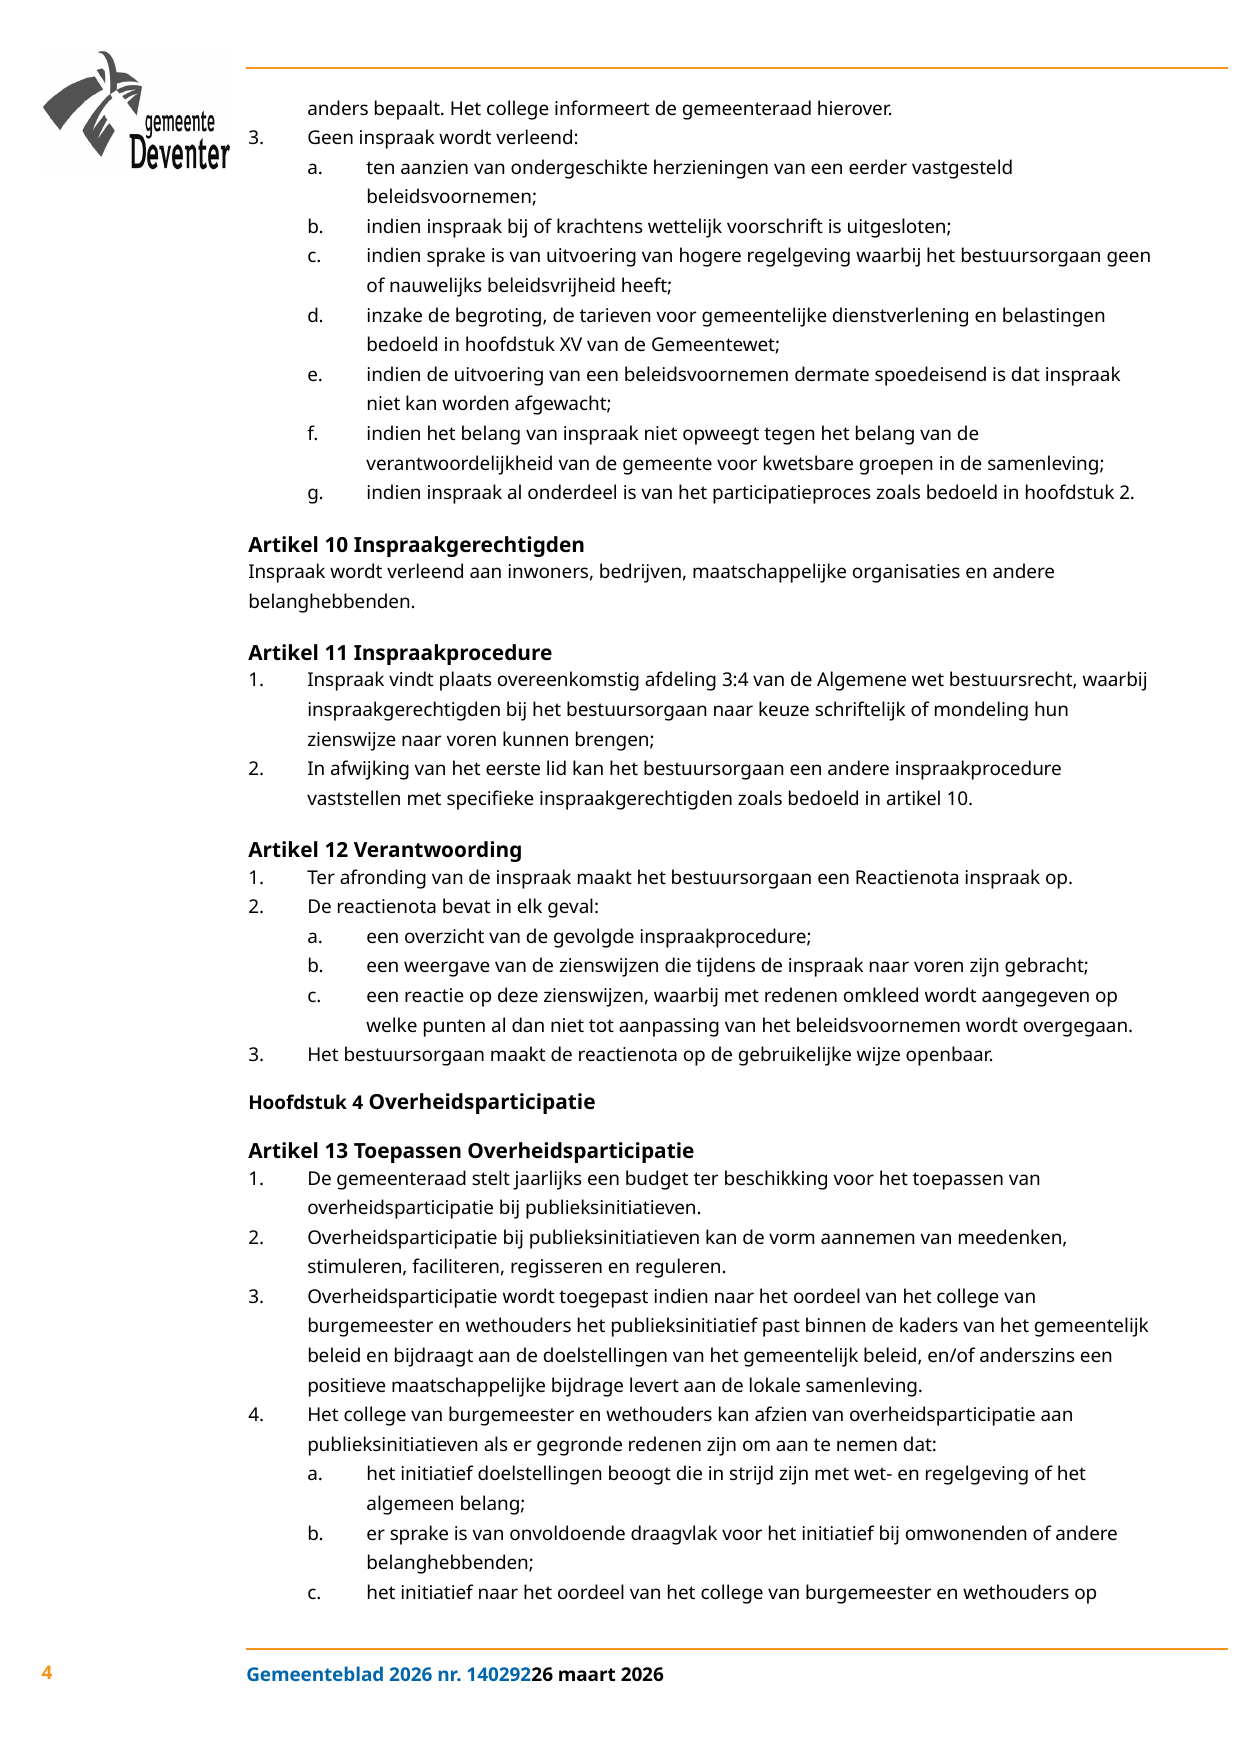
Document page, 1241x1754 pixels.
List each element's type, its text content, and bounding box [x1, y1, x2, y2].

list het initiatief naar het oordeel van het college van burgemeester en wethouders op [307, 1579, 1152, 1604]
text Artikel 10 Inspraakgerechtigden [248, 530, 1152, 558]
text Hoofdstuk 4 Overheidsparticipatie [248, 1087, 1152, 1115]
list Het bestuursorgaan maakt de reactienota op de gebruikelijke wijze openbaar. [248, 1041, 1152, 1067]
list een weergave van de zienswijzen die tijdens de inspraak naar voren zijn gebracht; [307, 953, 1152, 978]
list Geen inspraak wordt verleend: [248, 124, 1152, 150]
list het initiatief doelstellingen beoogt die in strijd zijn met wet- en regelgeving of het algemeen belang; [307, 1461, 1152, 1516]
list indien inspraak bij of krachtens wettelijk voorschrift is uitgesloten; [307, 213, 1152, 239]
text Artikel 11 Inspraakprocedure [248, 638, 1152, 667]
text Artikel 12 Verantwoording [248, 835, 1152, 864]
list In afwijking van het eerste lid kan het bestuursorgaan een andere inspraakprocedure vaststellen met specifieke inspraakgerechtigden zoals bedoeld in artikel 10. [248, 755, 1152, 811]
list indien de uitvoering van een beleidsvoornemen dermate spoedeisend is dat inspraak niet kan worden afgewacht; [307, 361, 1152, 416]
list indien het belang van inspraak niet opweegt tegen het belang van de verantwoordelijkheid van de gemeente voor kwetsbare groepen in de samenleving; [307, 420, 1152, 476]
list ten aanzien van ondergeschikte herzieningen van een eerder vastgesteld beleidsvoornemen; [307, 154, 1152, 209]
list een overzicht van de gevolgde inspraakprocedure; [307, 923, 1152, 949]
list inzake de begroting, de tarieven voor gemeentelijke dienstverlening en belastingen bedoeld in hoofdstuk XV van de Gemeentewet; [307, 302, 1152, 357]
list Overheidsparticipatie bij publieksinitiatieven kan de vorm aannemen van meedenken, stimuleren, faciliteren, regisseren en reguleren. [248, 1224, 1152, 1279]
list er sprake is van onvoldoende draagvlak voor het initiatief bij omwonenden of andere belanghebbenden; [307, 1520, 1152, 1575]
list Het college van burgemeester en wethouders kan afzien van overheidsparticipatie aan publieksinitiatieven als er gegronde redenen zijn om aan te nemen dat: [248, 1401, 1152, 1457]
list Ter afronding van de inspraak maakt het bestuursorgaan een Reactienota inspraak op. [248, 864, 1152, 889]
list een reactie op deze zienswijzen, waarbij met redenen omkleed wordt aangegeven op welke punten al dan niet tot aanpassing van het beleidsvoornemen wordt overgegaan. [307, 982, 1152, 1037]
list indien sprake is van uitvoering van hogere regelgeving waarbij het bestuursorgaan geen of nauwelijks beleidsvrijheid heeft; [307, 243, 1152, 298]
list De gemeenteraad stelt jaarlijks een budget ter beschikking voor het toepassen van overheidsparticipatie bij publieksinitiatieven. [248, 1165, 1152, 1220]
list De reactienota bevat in elk geval: [248, 893, 1152, 919]
text Inspraak wordt verleend aan inwoners, bedrijven, maatschappelijke organisaties en andere belanghebbenden. [248, 558, 1152, 613]
list Inspraak vindt plaats overeenkomstig afdeling 3:4 van de Algemene wet bestuursrecht, waarbij inspraakgerechtigden bij het bestuursorgaan naar keuze schriftelijk of mondeling hun zienswijze naar voren kunnen brengen; [248, 667, 1152, 752]
list Overheidsparticipatie wordt toegepast indien naar het oordeel van het college van burgemeester en wethouders het publieksinitiatief past binnen de kaders van het gemeentelijk beleid en bijdraagt aan de doelstellingen van het gemeentelijk beleid, en/of anderszins een positieve maatschappelijke bijdrage levert aan de lokale samenleving. [248, 1283, 1152, 1397]
picture [41, 47, 231, 172]
list indien inspraak al onderdeel is van het participatieproces zoals bedoeld in hoofdstuk 2. [307, 479, 1152, 505]
text Artikel 13 Toepassen Overheidsparticipatie [248, 1136, 1152, 1165]
list anders bepaalt. Het college informeert de gemeenteraad hierover. [248, 95, 1152, 121]
